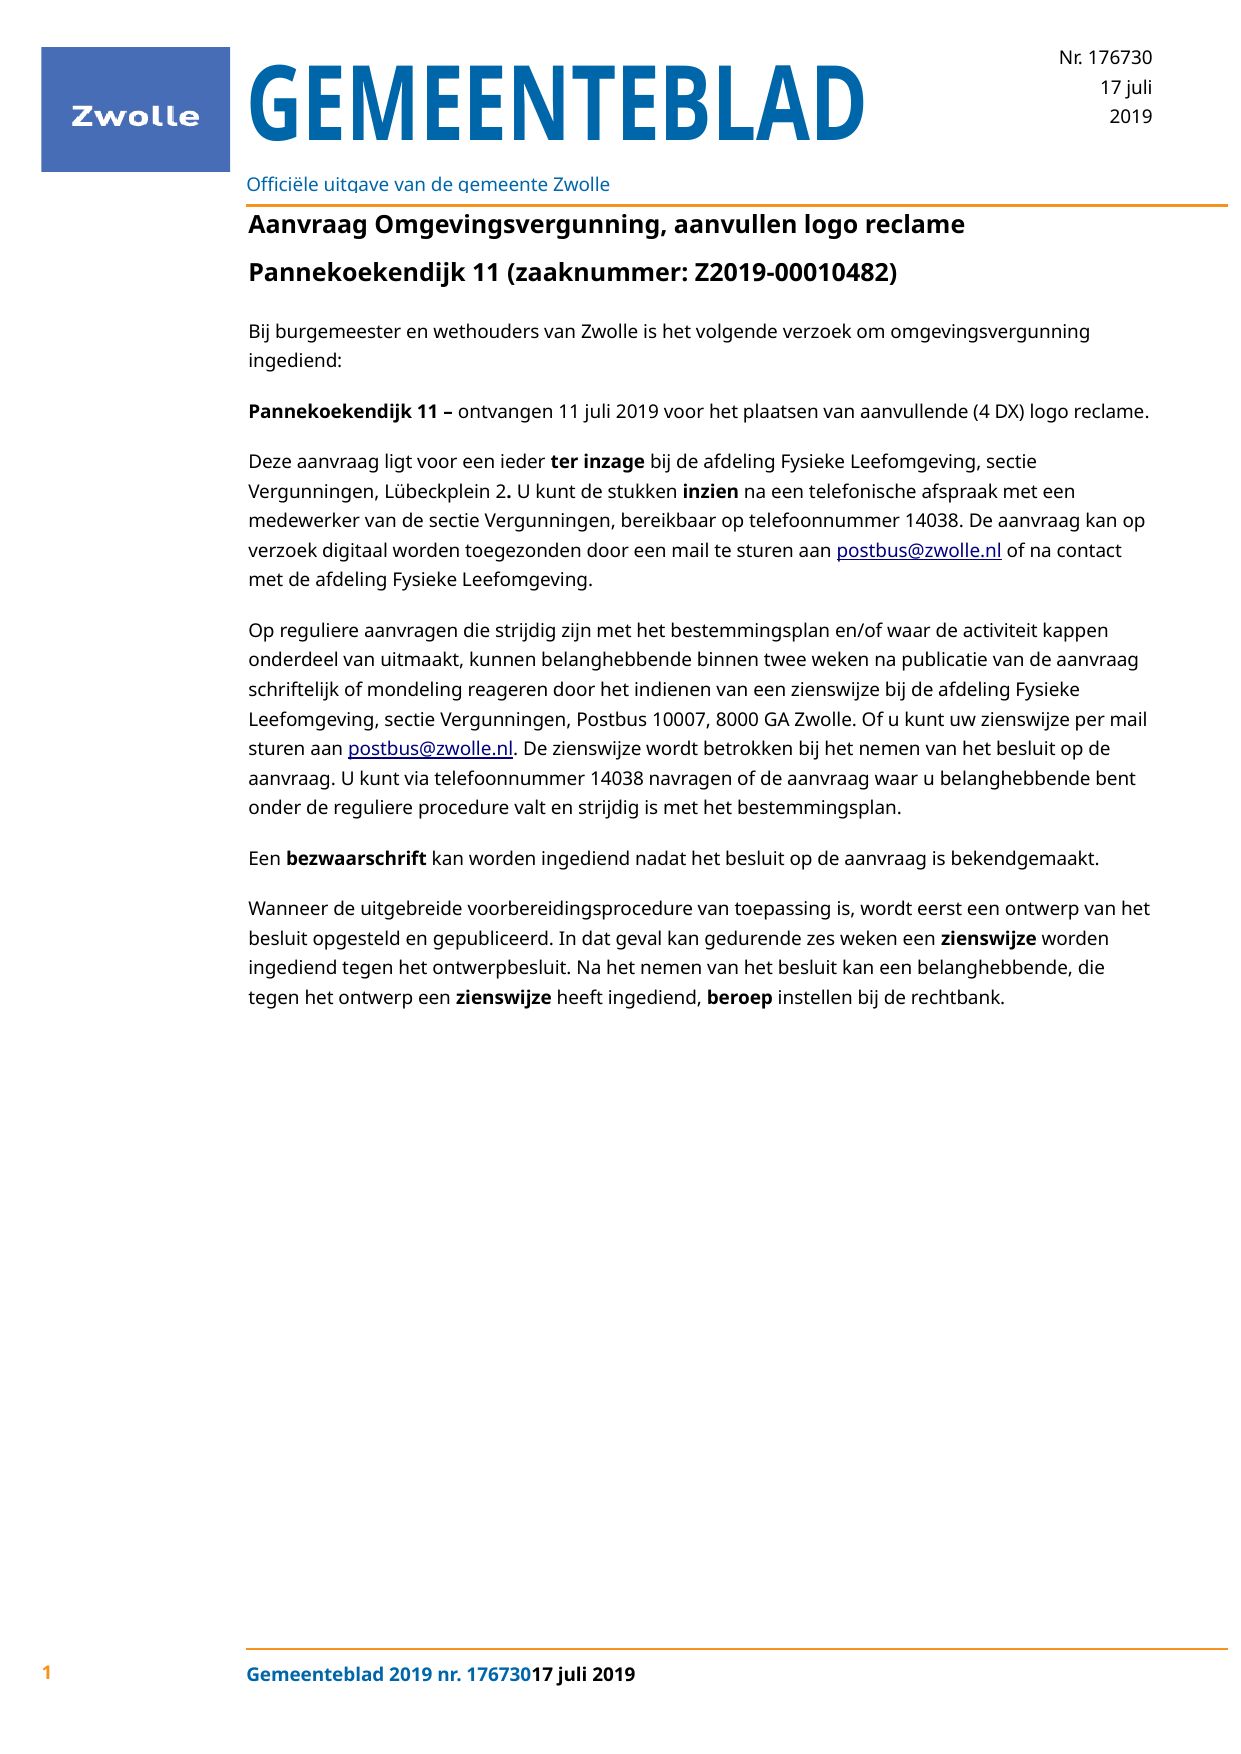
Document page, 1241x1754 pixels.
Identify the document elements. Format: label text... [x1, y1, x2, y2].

text Deze aanvraag ligt voor een ieder ter inzage bij de afdeling Fysieke Leefomgeving, sectie Vergunningen, Lübeckplein 2. U kunt de stukken inzien na een telefonische afspraak met een medewerker van de sectie Vergunningen, bereikbaar op telefoonnummer 14038. De aanvraag kan op verzoek digitaal worden toegezonden door een mail te sturen aan postbus@zwolle.nl of na contact met de afdeling Fysieke Leefomgeving. [248, 448, 1152, 592]
picture [41, 47, 231, 172]
text Bij burgemeester en wethouders van Zwolle is het volgende verzoek om omgevingsvergunning ingediend: [248, 318, 1152, 373]
text Aanvraag Omgevingsvergunning, aanvullen logo reclame Pannekoekendijk 11 (zaaknummer: Z2019-00010482) [248, 207, 1152, 288]
text Pannekoekendijk 11 – ontvangen 11 juli 2019 voor het plaatsen van aanvullende (4 DX) logo reclame. [248, 398, 1152, 424]
text Wanneer de uitgebreide voorbereidingsprocedure van toepassing is, wordt eerst een ontwerp van het besluit opgesteld en gepubliceerd. In dat geval kan gedurende zes weken een zienswijze worden ingediend tegen het ontwerpbesluit. Na het nemen van het besluit kan een belanghebbende, die tegen het ontwerp een zienswijze heeft ingediend, beroep instellen bij de rechtbank. [248, 895, 1152, 1010]
text Op reguliere aanvragen die strijdig zijn met het bestemmingsplan en/of waar de activiteit kappen onderdeel van uitmaakt, kunnen belanghebbende binnen twee weken na publicatie van de aanvraag schriftelijk of mondeling reageren door het indienen van een zienswijze bij de afdeling Fysieke Leefomgeving, sectie Vergunningen, Postbus 10007, 8000 GA Zwolle. Of u kunt uw zienswijze per mail sturen aan postbus@zwolle.nl. De zienswijze wordt betrokken bij het nemen van het besluit op de aanvraag. U kunt via telefoonnummer 14038 navragen of de aanvraag waar u belanghebbende bent onder de reguliere procedure valt en strijdig is met het bestemmingsplan. [248, 617, 1152, 820]
text Een bezwaarschrift kan worden ingediend nadat het besluit op de aanvraag is bekendgemaakt. [248, 845, 1152, 871]
